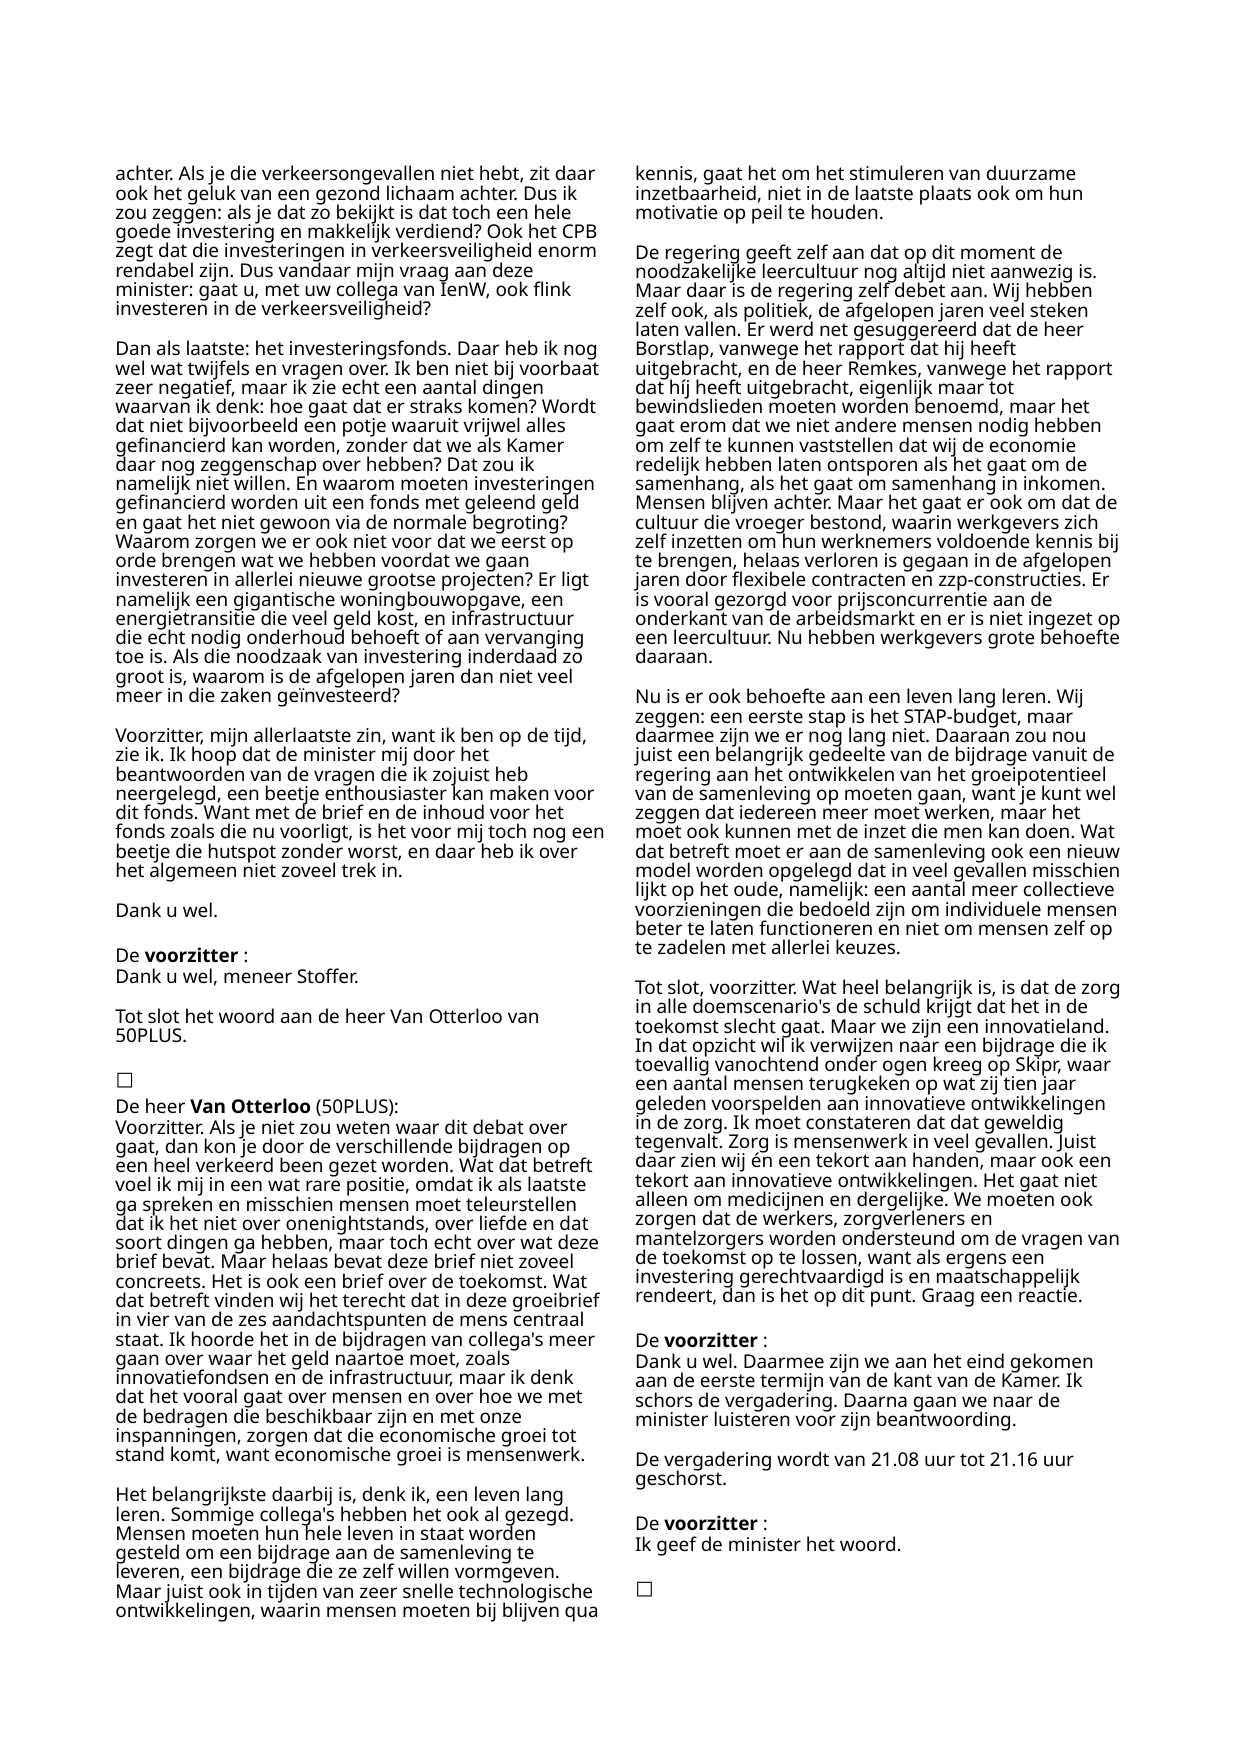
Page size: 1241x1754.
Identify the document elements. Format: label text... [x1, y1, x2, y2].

text Dank u wel. [115, 902, 605, 921]
text Ik geef de minister het woord. [635, 1536, 1125, 1556]
text De regering geeft zelf aan dat op dit moment de noodzakelijke leercultuur nog altijd niet aanwezig is. Maar daar is de regering zelf debet aan. Wij hebben zelf ook, als politiek, de afgelopen jaren veel steken laten vallen. Er werd net gesuggereerd dat de heer Borstlap, vanwege het rapport dat hij heeft uitgebracht, en de heer Remkes, vanwege het rapport dat híj heeft uitgebracht, eigenlijk maar tot bewindslieden moeten worden benoemd, maar het gaat erom dat we niet andere mensen nodig hebben om zelf te kunnen vaststellen dat wij de economie redelijk hebben laten ontsporen als het gaat om de samenhang, als het gaat om samenhang in inkomen. Mensen blijven achter. Maar het gaat er ook om dat de cultuur die vroeger bestond, waarin werkgevers zich zelf inzetten om hun werknemers voldoende kennis bij te brengen, helaas verloren is gegaan in de afgelopen jaren door flexibele contracten en zzp-constructies. Er is vooral gezorgd voor prijsconcurrentie aan de onderkant van de arbeidsmarkt en er is niet ingezet op een leercultuur. Nu hebben werkgevers grote behoefte daaraan. [635, 244, 1125, 668]
text Tot slot het woord aan de heer Van Otterloo van 50PLUS. [115, 1008, 605, 1046]
text Dank u wel, meneer Stoffer. [115, 968, 605, 987]
text Voorzitter. Als je niet zou weten waar dit debat over gaat, dan kon je door de verschillende bijdragen op een heel verkeerd been gezet worden. Wat dat betreft voel ik mij in een wat rare positie, omdat ik als laatste ga spreken en misschien mensen moet teleurstellen dat ik het niet over onenightstands, over liefde en dat soort dingen ga hebben, maar toch echt over wat deze brief bevat. Maar helaas bevat deze brief niet zoveel concreets. Het is ook een brief over de toekomst. Wat dat betreft vinden wij het terecht dat in deze groeibrief in vier van de zes aandachtspunten de mens centraal staat. Ik hoorde het in de bijdragen van collega's meer gaan over waar het geld naartoe moet, zoals innovatiefondsen en de infrastructuur, maar ik denk dat het vooral gaat over mensen en over hoe we met de bedragen die beschikbaar zijn en met onze inspanningen, zorgen dat die economische groei tot stand komt, want economische groei is mensenwerk. [115, 1119, 605, 1466]
text Dan als laatste: het investeringsfonds. Daar heb ik nog wel wat twijfels en vragen over. Ik ben niet bij voorbaat zeer negatief, maar ik zie echt een aantal dingen waarvan ik denk: hoe gaat dat er straks komen? Wordt dat niet bijvoorbeeld een potje waaruit vrijwel alles gefinancierd kan worden, zonder dat we als Kamer daar nog zeggenschap over hebben? Dat zou ik namelijk niet willen. En waarom moeten investeringen gefinancierd worden uit een fonds met geleend geld en gaat het niet gewoon via de normale begroting? Waarom zorgen we er ook niet voor dat we eerst op orde brengen wat we hebben voordat we gaan investeren in allerlei nieuwe grootse projecten? Er ligt namelijk een gigantische woningbouwopgave, een energietransitie die veel geld kost, en infrastructuur die echt nodig onderhoud behoeft of aan vervanging toe is. Als die noodzaak van investering inderdaad zo groot is, waarom is de afgelopen jaren dan niet veel meer in die zaken geïnvesteerd? [115, 340, 605, 706]
text De vergadering wordt van 21.08 uur tot 21.16 uur geschorst. [635, 1451, 1125, 1490]
text De voorzitter : [115, 942, 605, 968]
text De voorzitter : [635, 1511, 1125, 1536]
text De heer Van Otterloo (50PLUS): [115, 1093, 605, 1119]
text De voorzitter : [635, 1327, 1125, 1353]
text achter. Als je die verkeersongevallen niet hebt, zit daar ook het geluk van een gezond lichaam achter. Dus ik zou zeggen: als je dat zo bekijkt is dat toch een hele goede investering en makkelijk verdiend? Ook het CPB zegt dat die investeringen in verkeersveiligheid enorm rendabel zijn. Dus vandaar mijn vraag aan deze minister: gaat u, met uw collega van IenW, ook flink investeren in de verkeersveiligheid? [115, 165, 605, 319]
text Nu is er ook behoefte aan een leven lang leren. Wij zeggen: een eerste stap is het STAP-budget, maar daarmee zijn we er nog lang niet. Daaraan zou nou juist een belangrijk gedeelte van de bijdrage vanuit de regering aan het ontwikkelen van het groeipotentieel van de samenleving op moeten gaan, want je kunt wel zeggen dat iedereen meer moet werken, maar het moet ook kunnen met de inzet die men kan doen. Wat dat betreft moet er aan de samenleving ook een nieuw model worden opgelegd dat in veel gevallen misschien lijkt op het oude, namelijk: een aantal meer collectieve voorzieningen die bedoeld zijn om individuele mensen beter te laten functioneren en niet om mensen zelf op te zadelen met allerlei keuzes. [635, 688, 1125, 958]
text ⬜ [635, 1576, 1125, 1602]
text kennis, gaat het om het stimuleren van duurzame inzetbaarheid, niet in de laatste plaats ook om hun motivatie op peil te houden. [635, 165, 1125, 223]
text ⬜ [115, 1067, 605, 1093]
text Voorzitter, mijn allerlaatste zin, want ik ben op de tijd, zie ik. Ik hoop dat de minister mij door het beantwoorden van de vragen die ik zojuist heb neergelegd, een beetje enthousiaster kan maken voor dit fonds. Want met de brief en de inhoud voor het fonds zoals die nu voorligt, is het voor mij toch nog een beetje die hutspot zonder worst, en daar heb ik over het algemeen niet zoveel trek in. [115, 727, 605, 881]
text Dank u wel. Daarmee zijn we aan het eind gekomen aan de eerste termijn van de kant van de Kamer. Ik schors de vergadering. Daarna gaan we naar de minister luisteren voor zijn beantwoording. [635, 1353, 1125, 1430]
text Het belangrijkste daarbij is, denk ik, een leven lang leren. Sommige collega's hebben het ook al gezegd. Mensen moeten hun hele leven in staat worden gesteld om een bijdrage aan de samenleving te leveren, een bijdrage die ze zelf willen vormgeven. Maar juist ook in tijden van zeer snelle technologische ontwikkelingen, waarin mensen moeten bij blijven qua [115, 1486, 605, 1621]
text Tot slot, voorzitter. Wat heel belangrijk is, is dat de zorg in alle doemscenario's de schuld krijgt dat het in de toekomst slecht gaat. Maar we zijn een innovatieland. In dat opzicht wil ik verwijzen naar een bijdrage die ik toevallig vanochtend onder ogen kreeg op Skipr, waar een aantal mensen terugkeken op wat zij tien jaar geleden voorspelden aan innovatieve ontwikkelingen in de zorg. Ik moet constateren dat dat geweldig tegenvalt. Zorg is mensenwerk in veel gevallen. Juist daar zien wij én een tekort aan handen, maar ook een tekort aan innovatieve ontwikkelingen. Het gaat niet alleen om medicijnen en dergelijke. We moeten ook zorgen dat de werkers, zorgverleners en mantelzorgers worden ondersteund om de vragen van de toekomst op te lossen, want als ergens een investering gerechtvaardigd is en maatschappelijk rendeert, dan is het op dit punt. Graag een reactie. [635, 979, 1125, 1307]
